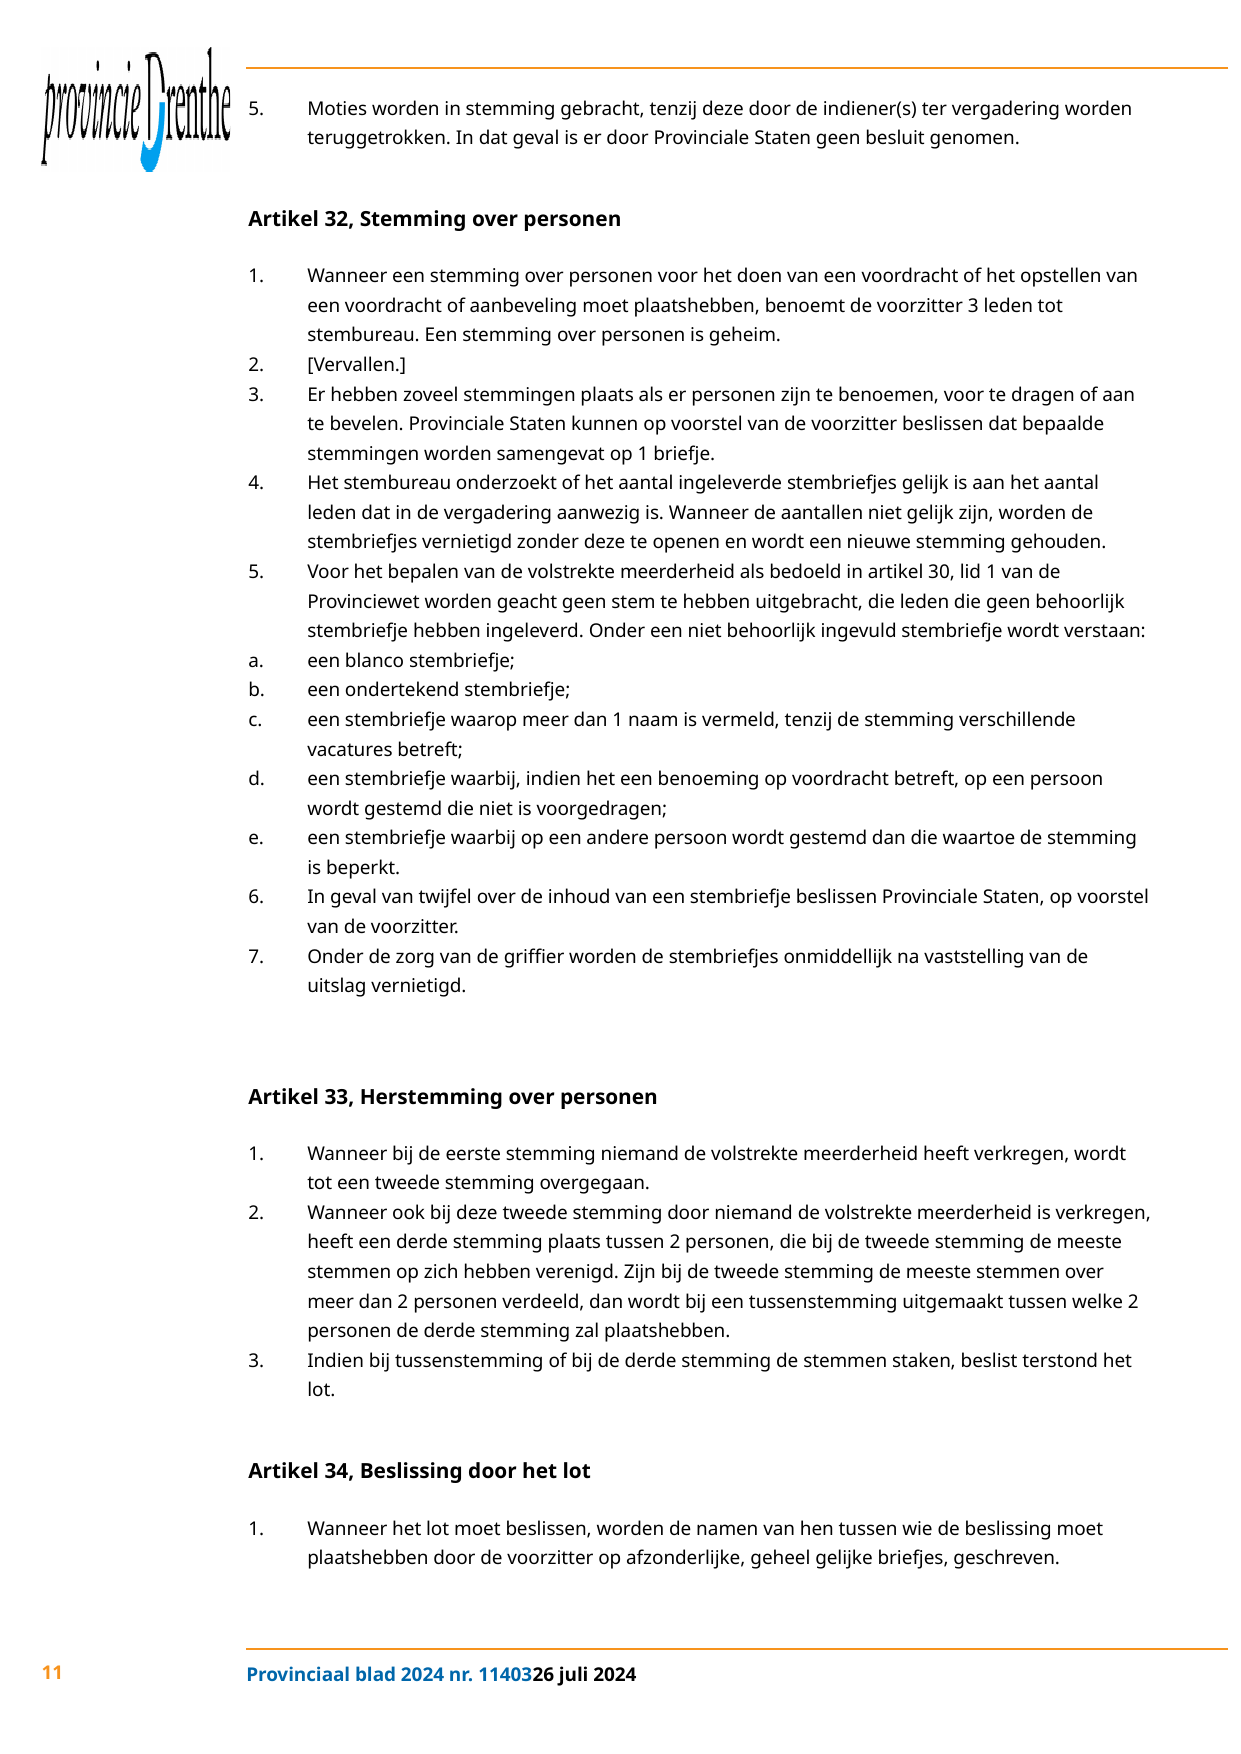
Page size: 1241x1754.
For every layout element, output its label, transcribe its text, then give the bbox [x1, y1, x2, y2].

picture [41, 47, 231, 172]
list Wanneer het lot moet beslissen, worden de namen van hen tussen wie de beslissing moet plaatshebben door de voorzitter op afzonderlijke, geheel gelijke briefjes, geschreven. [248, 1515, 1152, 1570]
list Onder de zorg van de griffier worden de stembriefjes onmiddellijk na vaststelling van de uitslag vernietigd. [248, 943, 1152, 998]
list Wanneer een stemming over personen voor het doen van een voordracht of het opstellen van een voordracht of aanbeveling moet plaatshebben, benoemt de voorzitter 3 leden tot stembureau. Een stemming over personen is geheim. [248, 262, 1152, 347]
list een stembriefje waarop meer dan 1 naam is vermeld, tenzij de stemming verschillende vacatures betreft; [248, 706, 1152, 761]
list Moties worden in stemming gebracht, tenzij deze door de indiener(s) ter vergadering worden teruggetrokken. In dat geval is er door Provinciale Staten geen besluit genomen. [248, 95, 1152, 150]
list Indien bij tussenstemming of bij de derde stemming de stemmen staken, beslist terstond het lot. [248, 1347, 1152, 1402]
list Wanneer ook bij deze tweede stemming door niemand de volstrekte meerderheid is verkregen, heeft een derde stemming plaats tussen 2 personen, die bij de tweede stemming de meeste stemmen op zich hebben verenigd. Zijn bij de tweede stemming de meeste stemmen over meer dan 2 personen verdeeld, dan wordt bij een tussenstemming uitgemaakt tussen welke 2 personen de derde stemming zal plaatshebben. [248, 1199, 1152, 1343]
list een ondertekend stembriefje; [248, 677, 1152, 702]
list een blanco stembriefje; [248, 647, 1152, 673]
list Het stembureau onderzoekt of het aantal ingeleverde stembriefjes gelijk is aan het aantal leden dat in de vergadering aanwezig is. Wanneer de aantallen niet gelijk zijn, worden de stembriefjes vernietigd zonder deze te openen en wordt een nieuwe stemming gehouden. [248, 469, 1152, 554]
list Er hebben zoveel stemmingen plaats als er personen zijn te benoemen, voor te dragen of aan te bevelen. Provinciale Staten kunnen op voorstel van de voorzitter beslissen dat bepaalde stemmingen worden samengevat op 1 briefje. [248, 381, 1152, 466]
text Artikel 32, Stemming over personen [248, 204, 1152, 233]
list een stembriefje waarbij op een andere persoon wordt gestemd dan die waartoe de stemming is beperkt. [248, 824, 1152, 880]
list een stembriefje waarbij, indien het een benoeming op voordracht betreft, op een persoon wordt gestemd die niet is voorgedragen; [248, 765, 1152, 821]
text Artikel 33, Herstemming over personen [248, 1082, 1152, 1110]
text Artikel 34, Beslissing door het lot [248, 1457, 1152, 1485]
list Voor het bepalen van de volstrekte meerderheid als bedoeld in artikel 30, lid 1 van de Provinciewet worden geacht geen stem te hebben uitgebracht, die leden die geen behoorlijk stembriefje hebben ingeleverd. Onder een niet behoorlijk ingevuld stembriefje wordt verstaan: [248, 558, 1152, 643]
list Wanneer bij de eerste stemming niemand de volstrekte meerderheid heeft verkregen, wordt tot een tweede stemming overgegaan. [248, 1140, 1152, 1195]
list [Vervallen.] [248, 351, 1152, 377]
list In geval van twijfel over de inhoud van een stembriefje beslissen Provinciale Staten, op voorstel van de voorzitter. [248, 884, 1152, 939]
